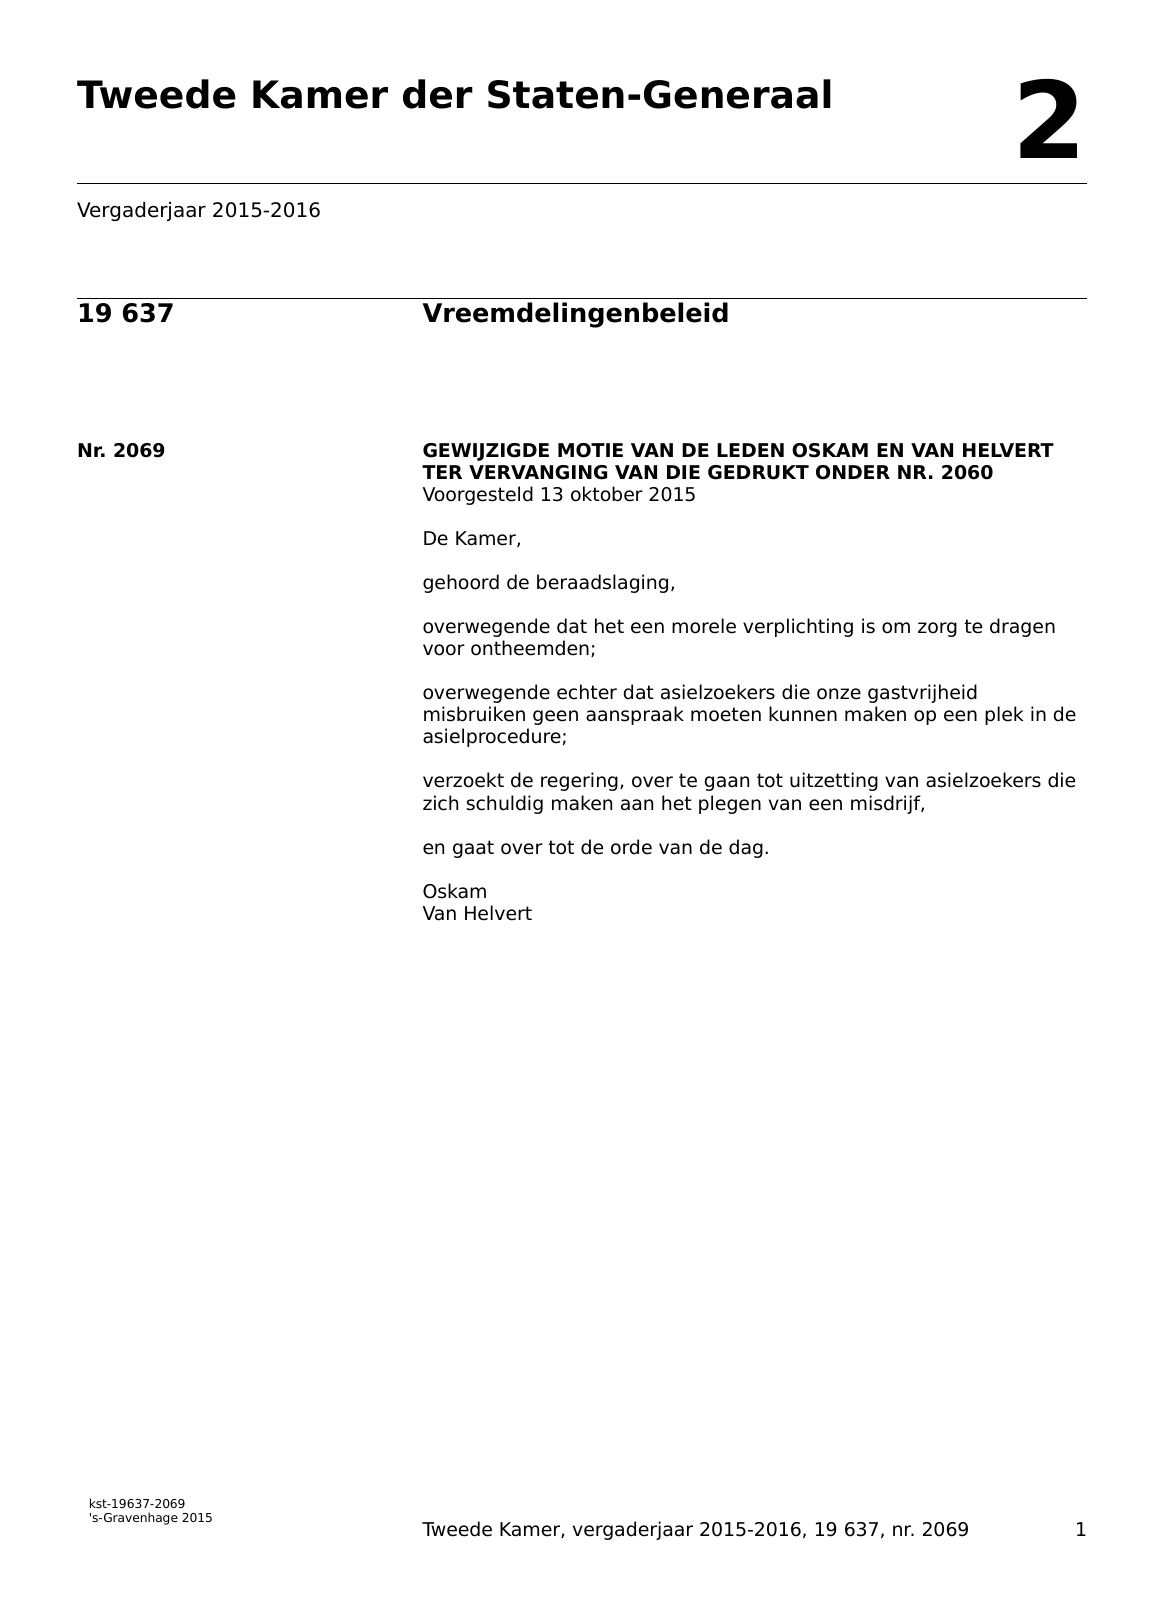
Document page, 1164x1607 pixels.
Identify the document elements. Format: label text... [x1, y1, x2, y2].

table_header 2 [886, 59, 1087, 183]
table_cell Vergaderjaar 2015-2016 [77, 184, 1087, 298]
subtitle Nr. 2069 GEWIJZIGDE MOTIE VAN DE LEDEN OSKAM EN VAN HELVERT TER VERVANGING VAN DIE GEDRUKT ONDER NR. 2060 [77, 440, 1087, 484]
text en gaat over tot de orde van de dag. [422, 837, 1087, 858]
text De Kamer, [422, 528, 1087, 550]
text gehoord de beraadslaging, [422, 572, 1087, 594]
text verzoekt de regering, over te gaan tot uitzetting van asielzoekers die zich schuldig maken aan het plegen van een misdrijf, [422, 770, 1087, 814]
table_header Tweede Kamer der Staten-Generaal [77, 59, 886, 183]
text kst-19637-2069 [88, 1497, 323, 1511]
text 's-Gravenhage 2015 [88, 1511, 323, 1525]
text overwegende echter dat asielzoekers die onze gastvrijheid misbruiken geen aanspraak moeten kunnen maken op een plek in de asielprocedure; [422, 682, 1087, 748]
subtitle 19 637 Vreemdelingenbeleid [77, 299, 1087, 329]
text Voorgesteld 13 oktober 2015 [422, 484, 1087, 506]
text Oskam [422, 881, 1087, 903]
text Van Helvert [422, 903, 1087, 925]
text overwegende dat het een morele verplichting is om zorg te dragen voor ontheemden; [422, 616, 1087, 660]
